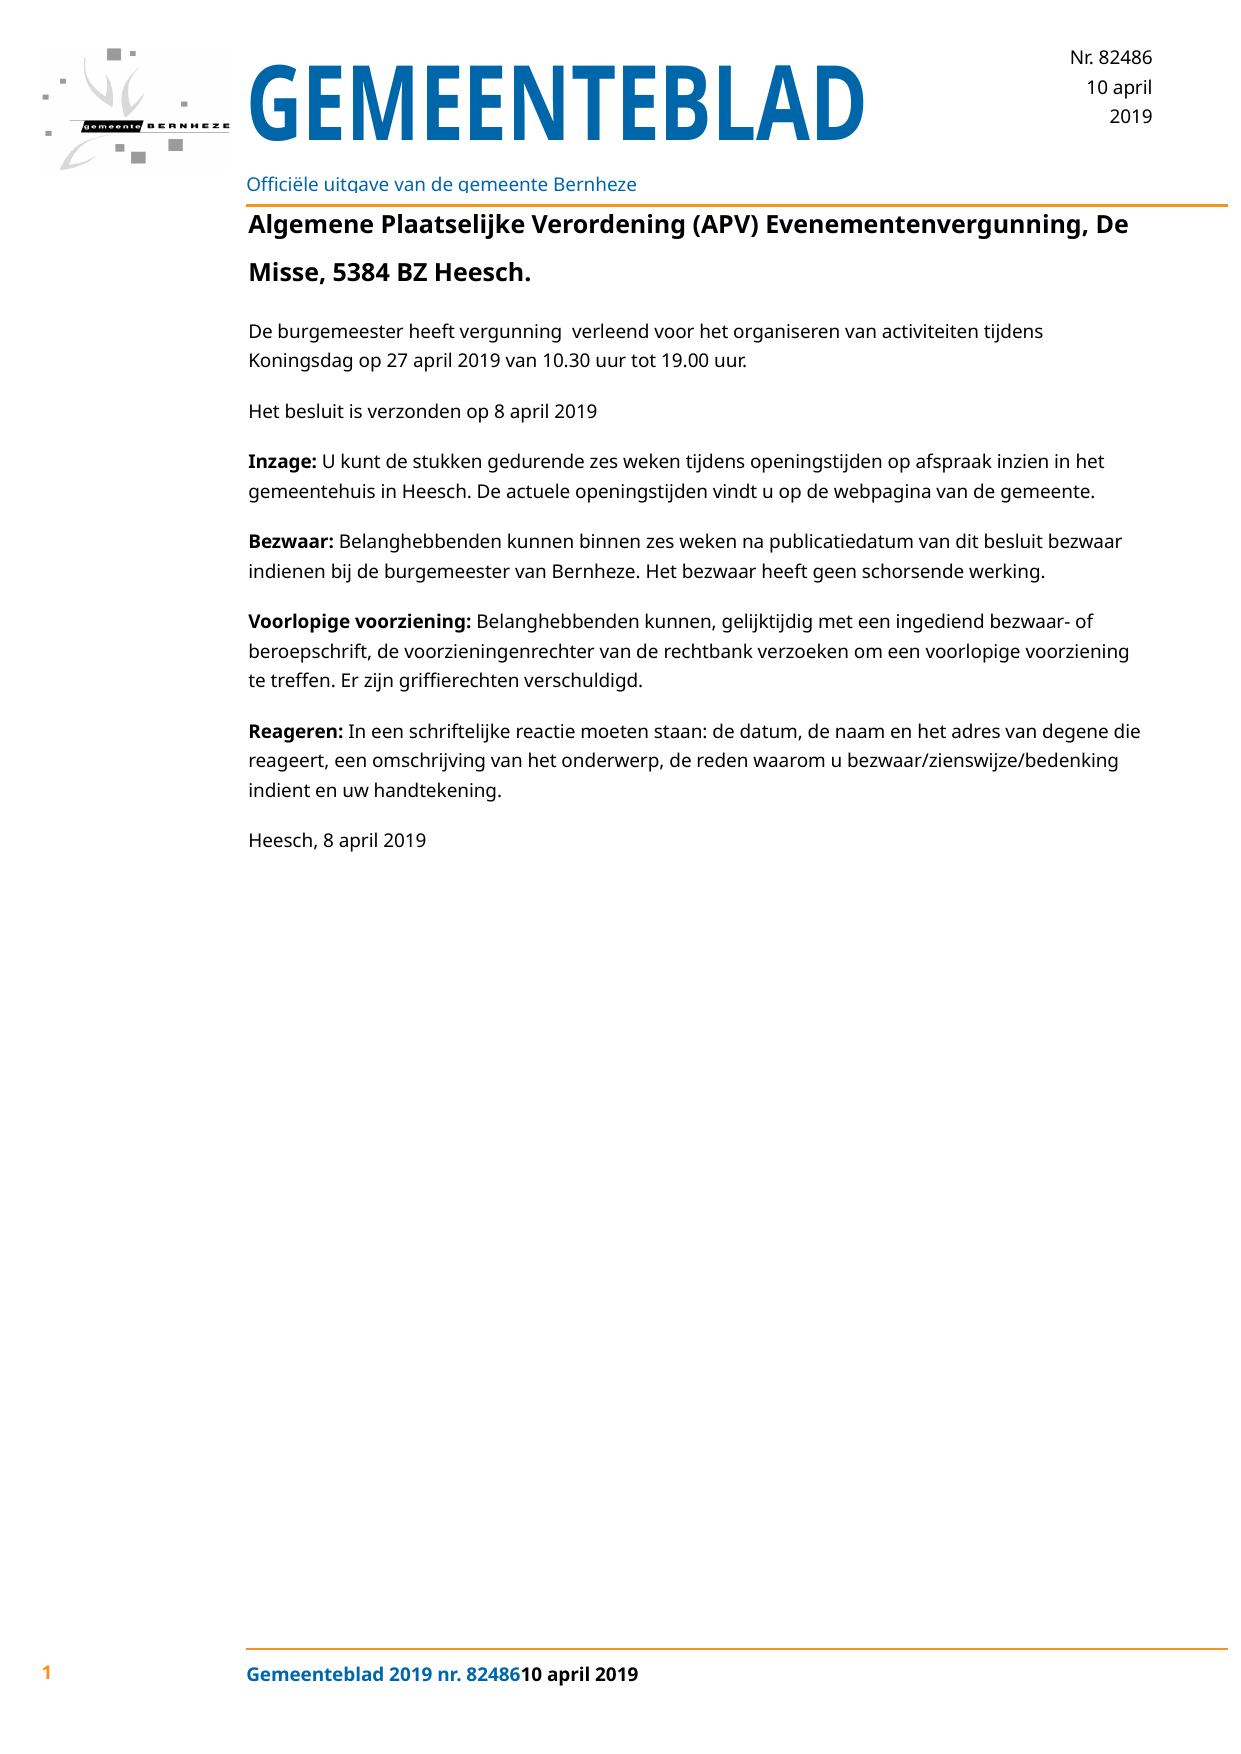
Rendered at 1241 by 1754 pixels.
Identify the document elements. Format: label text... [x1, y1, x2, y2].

text Heesch, 8 april 2019 [248, 827, 1152, 853]
text Voorlopige voorziening: Belanghebbenden kunnen, gelijktijdig met een ingediend bezwaar- of beroepschrift, de voorzieningenrechter van de rechtbank verzoeken om een voorlopige voorziening te treffen. Er zijn griffierechten verschuldigd. [248, 608, 1152, 693]
text De burgemeester heeft vergunning verleend voor het organiseren van activiteiten tijdens Koningsdag op 27 april 2019 van 10.30 uur tot 19.00 uur. [248, 318, 1152, 373]
picture [41, 47, 231, 172]
text Het besluit is verzonden op 8 april 2019 [248, 398, 1152, 424]
text Algemene Plaatselijke Verordening (APV) Evenementenvergunning, De Misse, 5384 BZ Heesch. [248, 207, 1152, 288]
text Reageren: In een schriftelijke reactie moeten staan: de datum, de naam en het adres van degene die reageert, een omschrijving van het onderwerp, de reden waarom u bezwaar/zienswijze/bedenking indient en uw handtekening. [248, 718, 1152, 803]
text Bezwaar: Belanghebbenden kunnen binnen zes weken na publicatiedatum van dit besluit bezwaar indienen bij de burgemeester van Bernheze. Het bezwaar heeft geen schorsende werking. [248, 528, 1152, 584]
text Inzage: U kunt de stukken gedurende zes weken tijdens openingstijden op afspraak inzien in het gemeentehuis in Heesch. De actuele openingstijden vindt u op de webpagina van de gemeente. [248, 448, 1152, 504]
